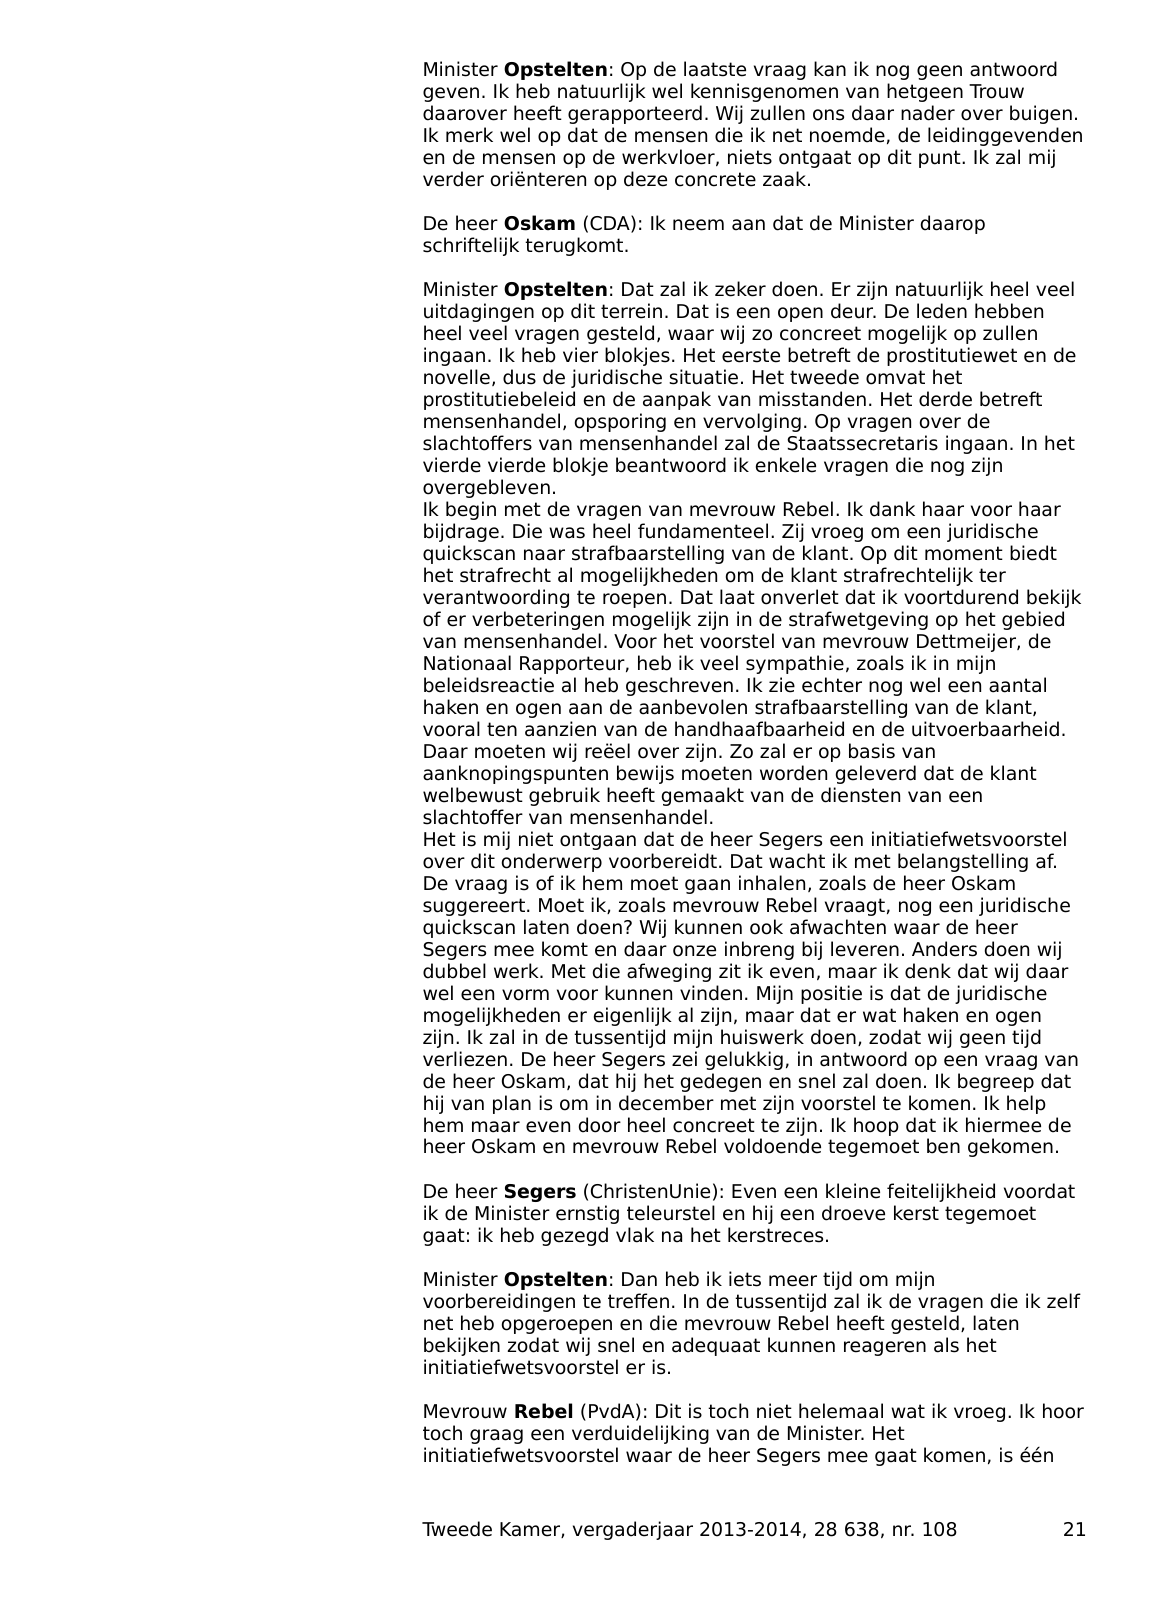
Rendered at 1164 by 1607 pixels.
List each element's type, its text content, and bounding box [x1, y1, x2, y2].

text Mevrouw Rebel (PvdA): Dit is toch niet helemaal wat ik vroeg. Ik hoor toch graag een verduidelijking van de Minister. Het initiatiefwetsvoorstel waar de heer Segers mee gaat komen, is één [422, 1401, 1087, 1467]
text De heer Oskam (CDA): Ik neem aan dat de Minister daarop schriftelijk terugkomt. [422, 213, 1087, 257]
text Minister Opstelten: Op de laatste vraag kan ik nog geen antwoord geven. Ik heb natuurlijk wel kennisgenomen van hetgeen Trouw daarover heeft gerapporteerd. Wij zullen ons daar nader over buigen. Ik merk wel op dat de mensen die ik net noemde, de leidinggevenden en de mensen op de werkvloer, niets ontgaat op dit punt. Ik zal mij verder oriënteren op deze concrete zaak. [422, 59, 1087, 191]
text Minister Opstelten: Dat zal ik zeker doen. Er zijn natuurlijk heel veel uitdagingen op dit terrein. Dat is een open deur. De leden hebben heel veel vragen gesteld, waar wij zo concreet mogelijk op zullen ingaan. Ik heb vier blokjes. Het eerste betreft de prostitutiewet en de novelle, dus de juridische situatie. Het tweede omvat het prostitutiebeleid en de aanpak van misstanden. Het derde betreft mensenhandel, opsporing en vervolging. Op vragen over de slachtoffers van mensenhandel zal de Staatssecretaris ingaan. In het vierde vierde blokje beantwoord ik enkele vragen die nog zijn overgebleven. [422, 279, 1087, 499]
text Het is mij niet ontgaan dat de heer Segers een initiatiefwetsvoorstel over dit onderwerp voorbereidt. Dat wacht ik met belangstelling af. De vraag is of ik hem moet gaan inhalen, zoals de heer Oskam suggereert. Moet ik, zoals mevrouw Rebel vraagt, nog een juridische quickscan laten doen? Wij kunnen ook afwachten waar de heer Segers mee komt en daar onze inbreng bij leveren. Anders doen wij dubbel werk. Met die afweging zit ik even, maar ik denk dat wij daar wel een vorm voor kunnen vinden. Mijn positie is dat de juridische mogelijkheden er eigenlijk al zijn, maar dat er wat haken en ogen zijn. Ik zal in de tussentijd mijn huiswerk doen, zodat wij geen tijd verliezen. De heer Segers zei gelukkig, in antwoord op een vraag van de heer Oskam, dat hij het gedegen en snel zal doen. Ik begreep dat hij van plan is om in december met zijn voorstel te komen. Ik help hem maar even door heel concreet te zijn. Ik hoop dat ik hiermee de heer Oskam en mevrouw Rebel voldoende tegemoet ben gekomen. [422, 829, 1087, 1158]
text Ik begin met de vragen van mevrouw Rebel. Ik dank haar voor haar bijdrage. Die was heel fundamenteel. Zij vroeg om een juridische quickscan naar strafbaarstelling van de klant. Op dit moment biedt het strafrecht al mogelijkheden om de klant strafrechtelijk ter verantwoording te roepen. Dat laat onverlet dat ik voortdurend bekijk of er verbeteringen mogelijk zijn in de strafwetgeving op het gebied van mensenhandel. Voor het voorstel van mevrouw Dettmeijer, de Nationaal Rapporteur, heb ik veel sympathie, zoals ik in mijn beleidsreactie al heb geschreven. Ik zie echter nog wel een aantal haken en ogen aan de aanbevolen strafbaarstelling van de klant, vooral ten aanzien van de handhaafbaarheid en de uitvoerbaarheid. Daar moeten wij reëel over zijn. Zo zal er op basis van aanknopingspunten bewijs moeten worden geleverd dat de klant welbewust gebruik heeft gemaakt van de diensten van een slachtoffer van mensenhandel. [422, 499, 1087, 829]
text Minister Opstelten: Dan heb ik iets meer tijd om mijn voorbereidingen te treffen. In de tussentijd zal ik de vragen die ik zelf net heb opgeroepen en die mevrouw Rebel heeft gesteld, laten bekijken zodat wij snel en adequaat kunnen reageren als het initiatiefwetsvoorstel er is. [422, 1269, 1087, 1379]
text De heer Segers (ChristenUnie): Even een kleine feitelijkheid voordat ik de Minister ernstig teleurstel en hij een droeve kerst tegemoet gaat: ik heb gezegd vlak na het kerstreces. [422, 1181, 1087, 1247]
